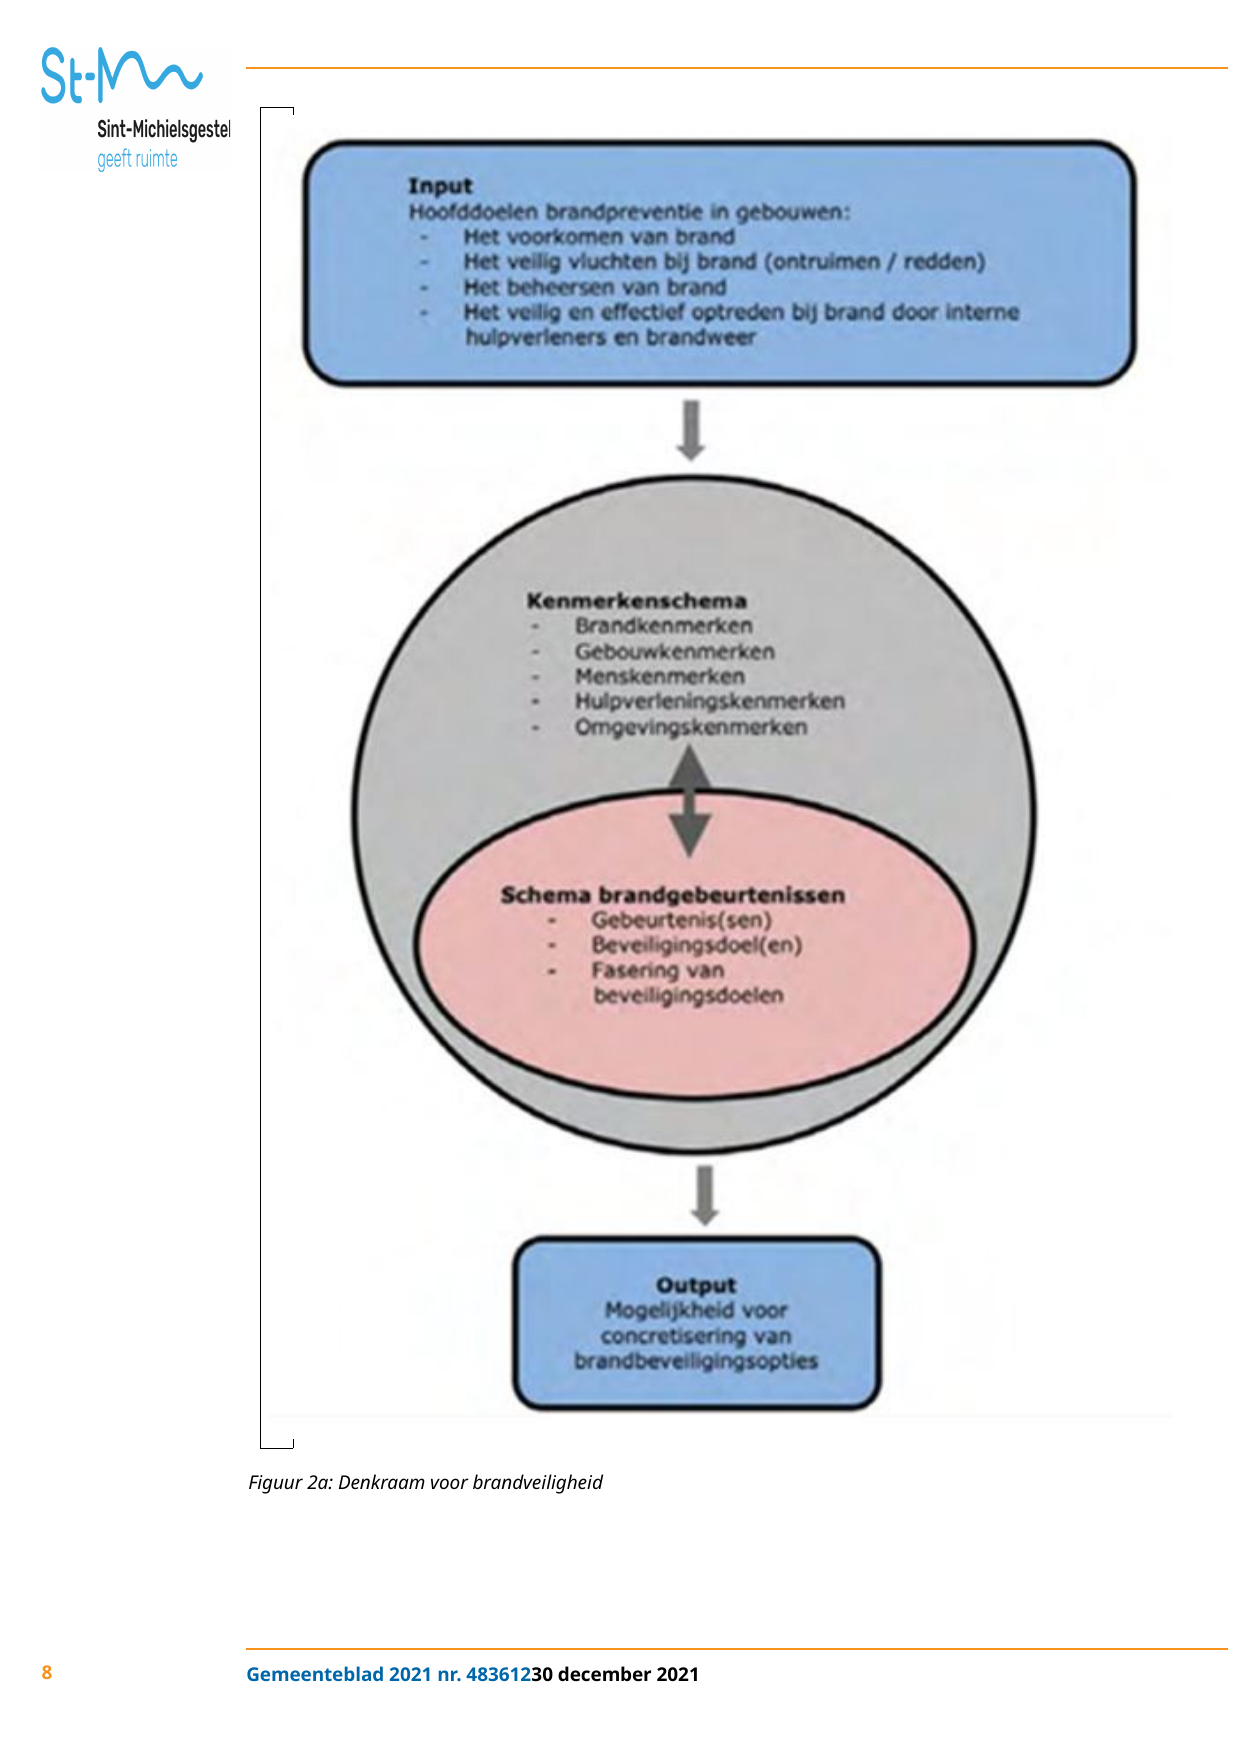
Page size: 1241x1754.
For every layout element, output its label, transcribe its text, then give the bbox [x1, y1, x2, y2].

picture [268, 115, 1173, 1439]
picture [41, 47, 231, 172]
text Figuur 2a: Denkraam voor brandveiligheid [248, 1469, 1152, 1495]
